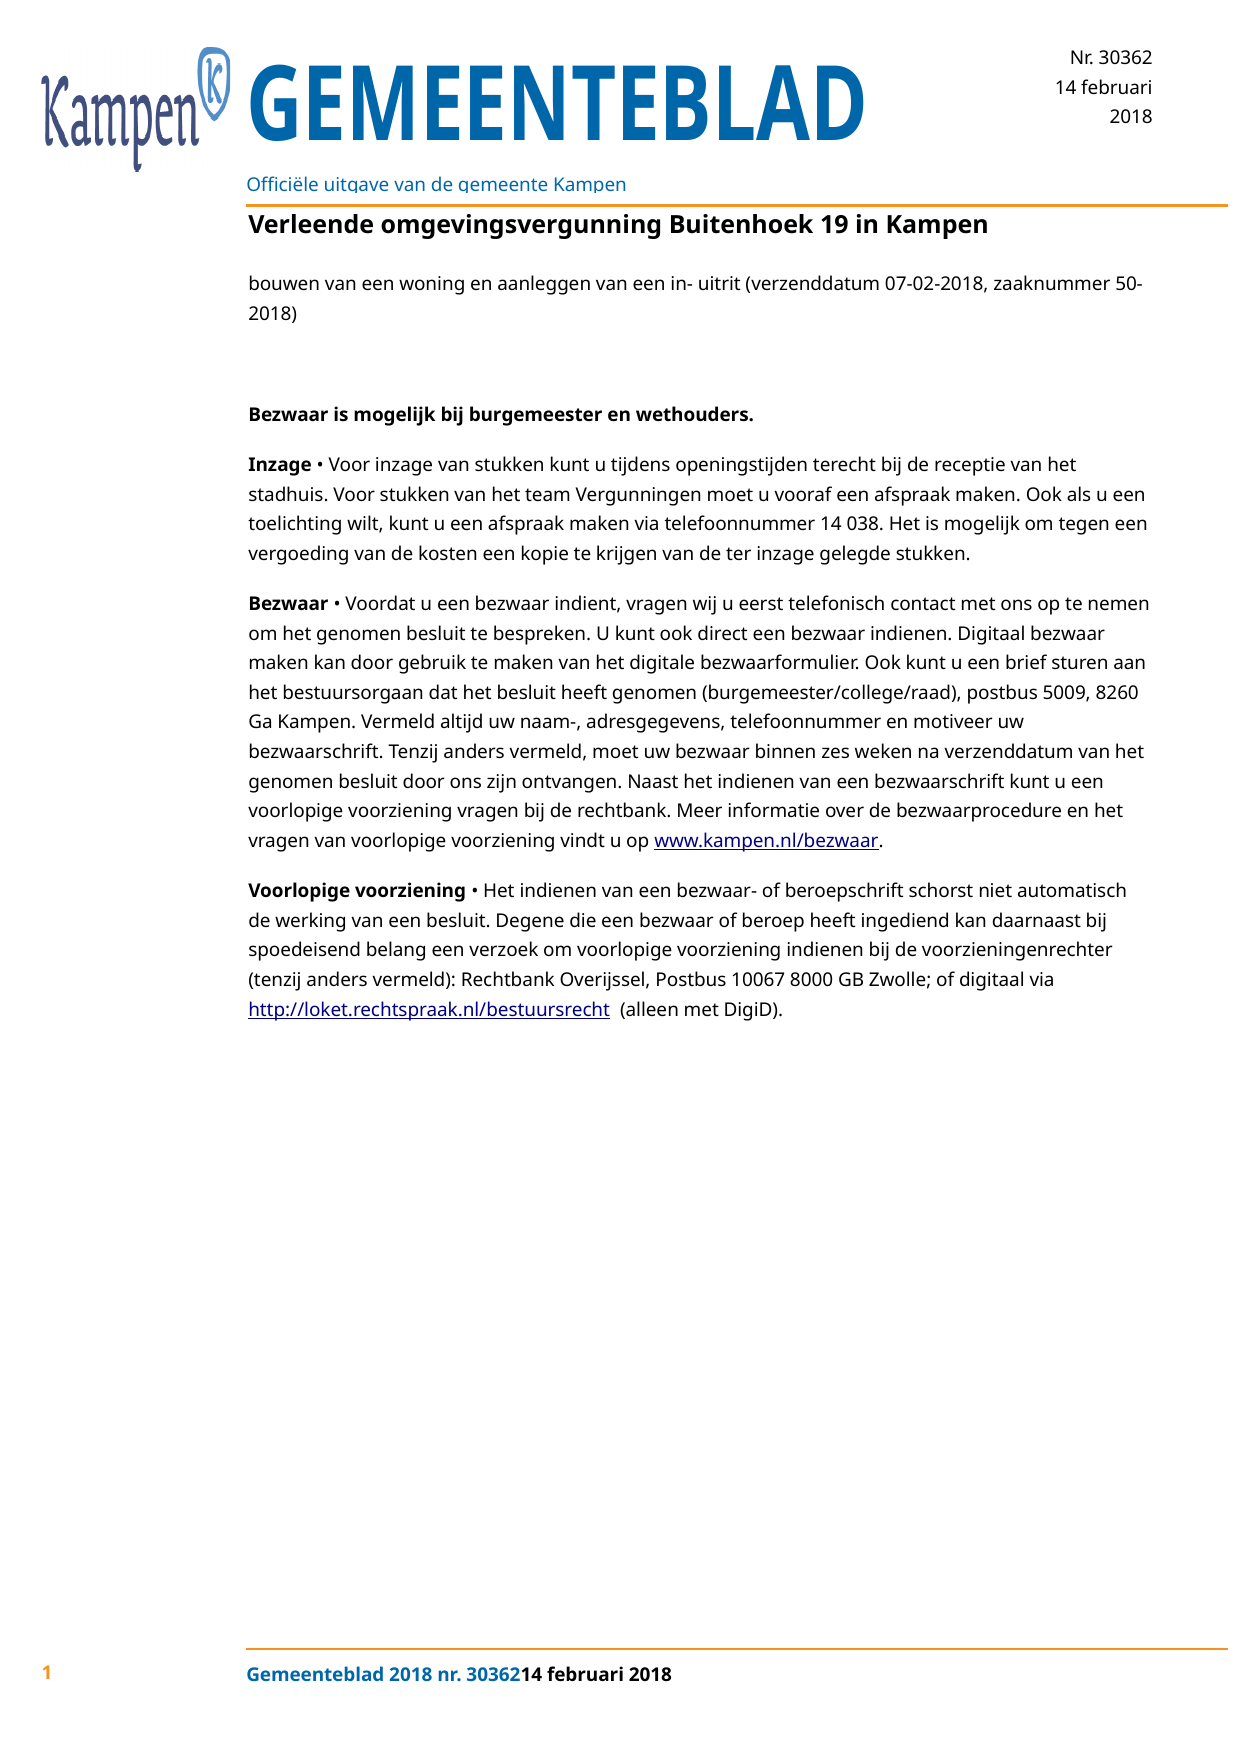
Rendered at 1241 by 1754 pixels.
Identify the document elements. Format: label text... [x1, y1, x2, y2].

text bouwen van een woning en aanleggen van een in- uitrit (verzenddatum 07-02-2018, zaaknummer 50-2018) [248, 270, 1152, 326]
text Verleende omgevingsvergunning Buitenhoek 19 in Kampen [248, 207, 1152, 241]
text Bezwaar is mogelijk bij burgemeester en wethouders. [248, 401, 1152, 426]
text Bezwaar • Voordat u een bezwaar indient, vragen wij u eerst telefonisch contact met ons op te nemen om het genomen besluit te bespreken. U kunt ook direct een bezwaar indienen. Digitaal bezwaar maken kan door gebruik te maken van het digitale bezwaarformulier. Ook kunt u een brief sturen aan het bestuursorgaan dat het besluit heeft genomen (burgemeester/college/raad), postbus 5009, 8260 Ga Kampen. Vermeld altijd uw naam-, adresgegevens, telefoonnummer en motiveer uw bezwaarschrift. Tenzij anders vermeld, moet uw bezwaar binnen zes weken na verzenddatum van het genomen besluit door ons zijn ontvangen. Naast het indienen van een bezwaarschrift kunt u een voorlopige voorziening vragen bij de rechtbank. Meer informatie over de bezwaarprocedure en het vragen van voorlopige voorziening vindt u op www.kampen.nl/bezwaar. [248, 590, 1152, 853]
picture [41, 47, 231, 172]
text Inzage • Voor inzage van stukken kunt u tijdens openingstijden terecht bij de receptie van het stadhuis. Voor stukken van het team Vergunningen moet u vooraf een afspraak maken. Ook als u een toelichting wilt, kunt u een afspraak maken via telefoonnummer 14 038. Het is mogelijk om tegen een vergoeding van de kosten een kopie te krijgen van de ter inzage gelegde stukken. [248, 451, 1152, 566]
text Voorlopige voorziening • Het indienen van een bezwaar- of beroepschrift schorst niet automatisch de werking van een besluit. Degene die een bezwaar of beroep heeft ingediend kan daarnaast bij spoedeisend belang een verzoek om voorlopige voorziening indienen bij de voorzieningenrechter (tenzij anders vermeld): Rechtbank Overijssel, Postbus 10067 8000 GB Zwolle; of digitaal via http://loket.rechtspraak.nl/bestuursrecht (alleen met DigiD). [248, 877, 1152, 1021]
